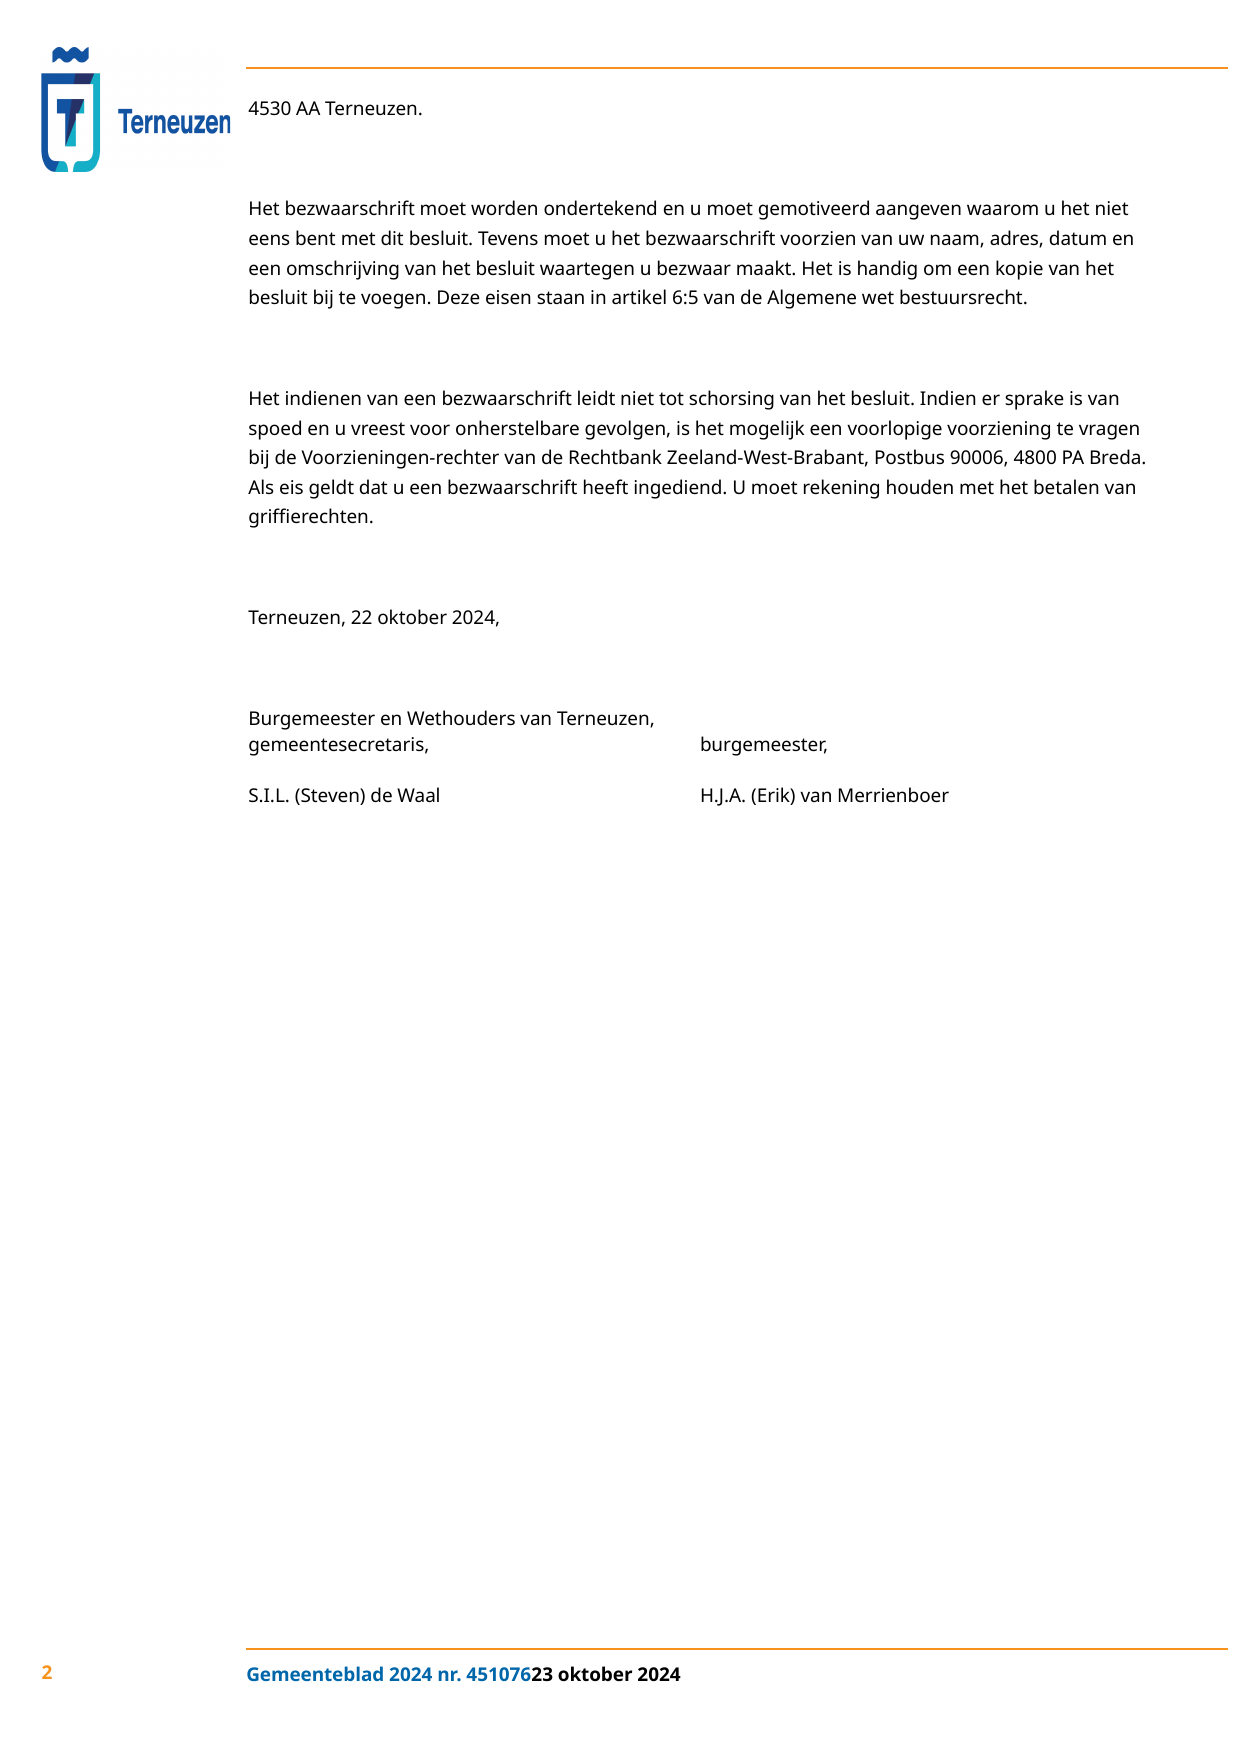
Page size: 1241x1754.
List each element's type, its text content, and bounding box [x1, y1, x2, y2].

picture [41, 47, 231, 172]
text Het bezwaarschrift moet worden ondertekend en u moet gemotiveerd aangeven waarom u het niet eens bent met dit besluit. Tevens moet u het bezwaarschrift voorzien van uw naam, adres, datum en een omschrijving van het besluit waartegen u bezwaar maakt. Het is handig om een kopie van het besluit bij te voegen. Deze eisen staan in artikel 6:5 van de Algemene wet bestuursrecht. [248, 196, 1152, 310]
table_cell [248, 757, 1152, 782]
table_cell burgemeester, [700, 731, 1152, 757]
table_cell H.J.A. (Erik) van Merrienboer [700, 783, 1152, 808]
table_header Burgemeester en Wethouders van Terneuzen, [248, 705, 1152, 731]
text Het indienen van een bezwaarschrift leidt niet tot schorsing van het besluit. Indien er sprake is van spoed en u vreest voor onherstelbare gevolgen, is het mogelijk een voorlopige voorziening te vragen bij de Voorzieningen-rechter van de Rechtbank Zeeland-West-Brabant, Postbus 90006, 4800 PA Breda. Als eis geldt dat u een bezwaarschrift heeft ingediend. U moet rekening houden met het betalen van griffierechten. [248, 385, 1152, 529]
table_cell gemeentesecretaris, [248, 731, 700, 757]
text Terneuzen, 22 oktober 2024, [248, 604, 1152, 630]
text 4530 AA Terneuzen. [248, 95, 1152, 121]
table_cell S.I.L. (Steven) de Waal [248, 783, 700, 808]
